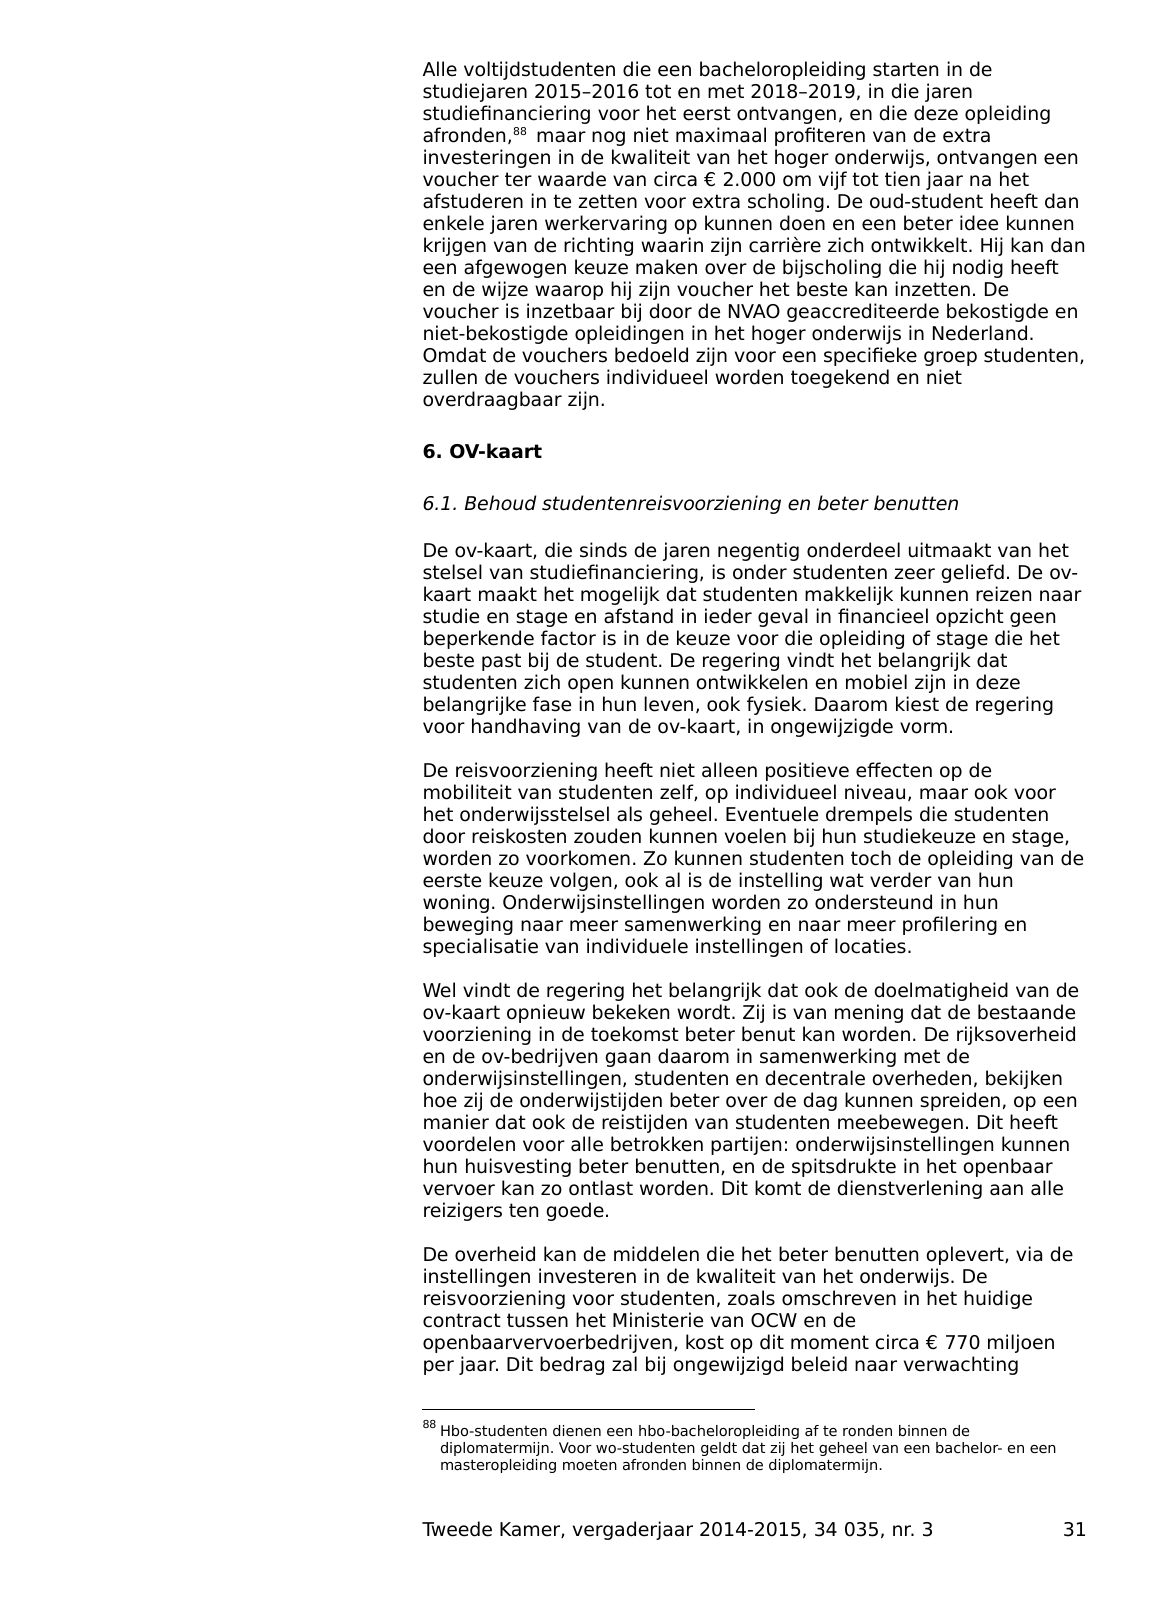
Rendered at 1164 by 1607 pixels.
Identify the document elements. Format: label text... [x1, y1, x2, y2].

text Hbo-studenten dienen een hbo-bacheloropleiding af te ronden binnen de diplomatermijn. Voor wo-studenten geldt dat zij het geheel van een bachelor- en een masteropleiding moeten afronden binnen de diplomatermijn. [422, 1418, 1087, 1474]
text Wel vindt de regering het belangrijk dat ook de doelmatigheid van de ov-kaart opnieuw bekeken wordt. Zij is van mening dat de bestaande voorziening in de toekomst beter benut kan worden. De rijksoverheid en de ov-bedrijven gaan daarom in samenwerking met de onderwijsinstellingen, studenten en decentrale overheden, bekijken hoe zij de onderwijstijden beter over de dag kunnen spreiden, op een manier dat ook de reistijden van studenten meebewegen. Dit heeft voordelen voor alle betrokken partijen: onderwijsinstellingen kunnen hun huisvesting beter benutten, en de spitsdrukte in het openbaar vervoer kan zo ontlast worden. Dit komt de dienstverlening aan alle reizigers ten goede. [422, 980, 1087, 1221]
text Alle voltijdstudenten die een bacheloropleiding starten in de studiejaren 2015–2016 tot en met 2018–2019, in die jaren studiefinanciering voor het eerst ontvangen, en die deze opleiding afronden, maar nog niet maximaal profiteren van de extra investeringen in de kwaliteit van het hoger onderwijs, ontvangen een voucher ter waarde van circa € 2.000 om vijf tot tien jaar na het afstuderen in te zetten voor extra scholing. De oud-student heeft dan enkele jaren werkervaring op kunnen doen en een beter idee kunnen krijgen van de richting waarin zijn carrière zich ontwikkelt. Hij kan dan een afgewogen keuze maken over de bijscholing die hij nodig heeft en de wijze waarop hij zijn voucher het beste kan inzetten. De voucher is inzetbaar bij door de NVAO geaccrediteerde bekostigde en niet-bekostigde opleidingen in het hoger onderwijs in Nederland. Omdat de vouchers bedoeld zijn voor een specifieke groep studenten, zullen de vouchers individueel worden toegekend en niet overdraagbaar zijn. [422, 59, 1087, 411]
text De reisvoorziening heeft niet alleen positieve effecten op de mobiliteit van studenten zelf, op individueel niveau, maar ook voor het onderwijsstelsel als geheel. Eventuele drempels die studenten door reiskosten zouden kunnen voelen bij hun studiekeuze en stage, worden zo voorkomen. Zo kunnen studenten toch de opleiding van de eerste keuze volgen, ook al is de instelling wat verder van hun woning. Onderwijsinstellingen worden zo ondersteund in hun beweging naar meer samenwerking en naar meer profilering en specialisatie van individuele instellingen of locaties. [422, 760, 1087, 957]
subtitle 6.1. Behoud studentenreisvoorziening en beter benutten [422, 493, 1087, 515]
subtitle 6. OV-kaart [422, 441, 1087, 463]
text De ov-kaart, die sinds de jaren negentig onderdeel uitmaakt van het stelsel van studiefinanciering, is onder studenten zeer geliefd. De ov-kaart maakt het mogelijk dat studenten makkelijk kunnen reizen naar studie en stage en afstand in ieder geval in financieel opzicht geen beperkende factor is in de keuze voor die opleiding of stage die het beste past bij de student. De regering vindt het belangrijk dat studenten zich open kunnen ontwikkelen en mobiel zijn in deze belangrijke fase in hun leven, ook fysiek. Daarom kiest de regering voor handhaving van de ov-kaart, in ongewijzigde vorm. [422, 540, 1087, 737]
text De overheid kan de middelen die het beter benutten oplevert, via de instellingen investeren in de kwaliteit van het onderwijs. De reisvoorziening voor studenten, zoals omschreven in het huidige contract tussen het Ministerie van OCW en de openbaarvervoerbedrijven, kost op dit moment circa € 770 miljoen per jaar. Dit bedrag zal bij ongewijzigd beleid naar verwachting [422, 1244, 1087, 1376]
